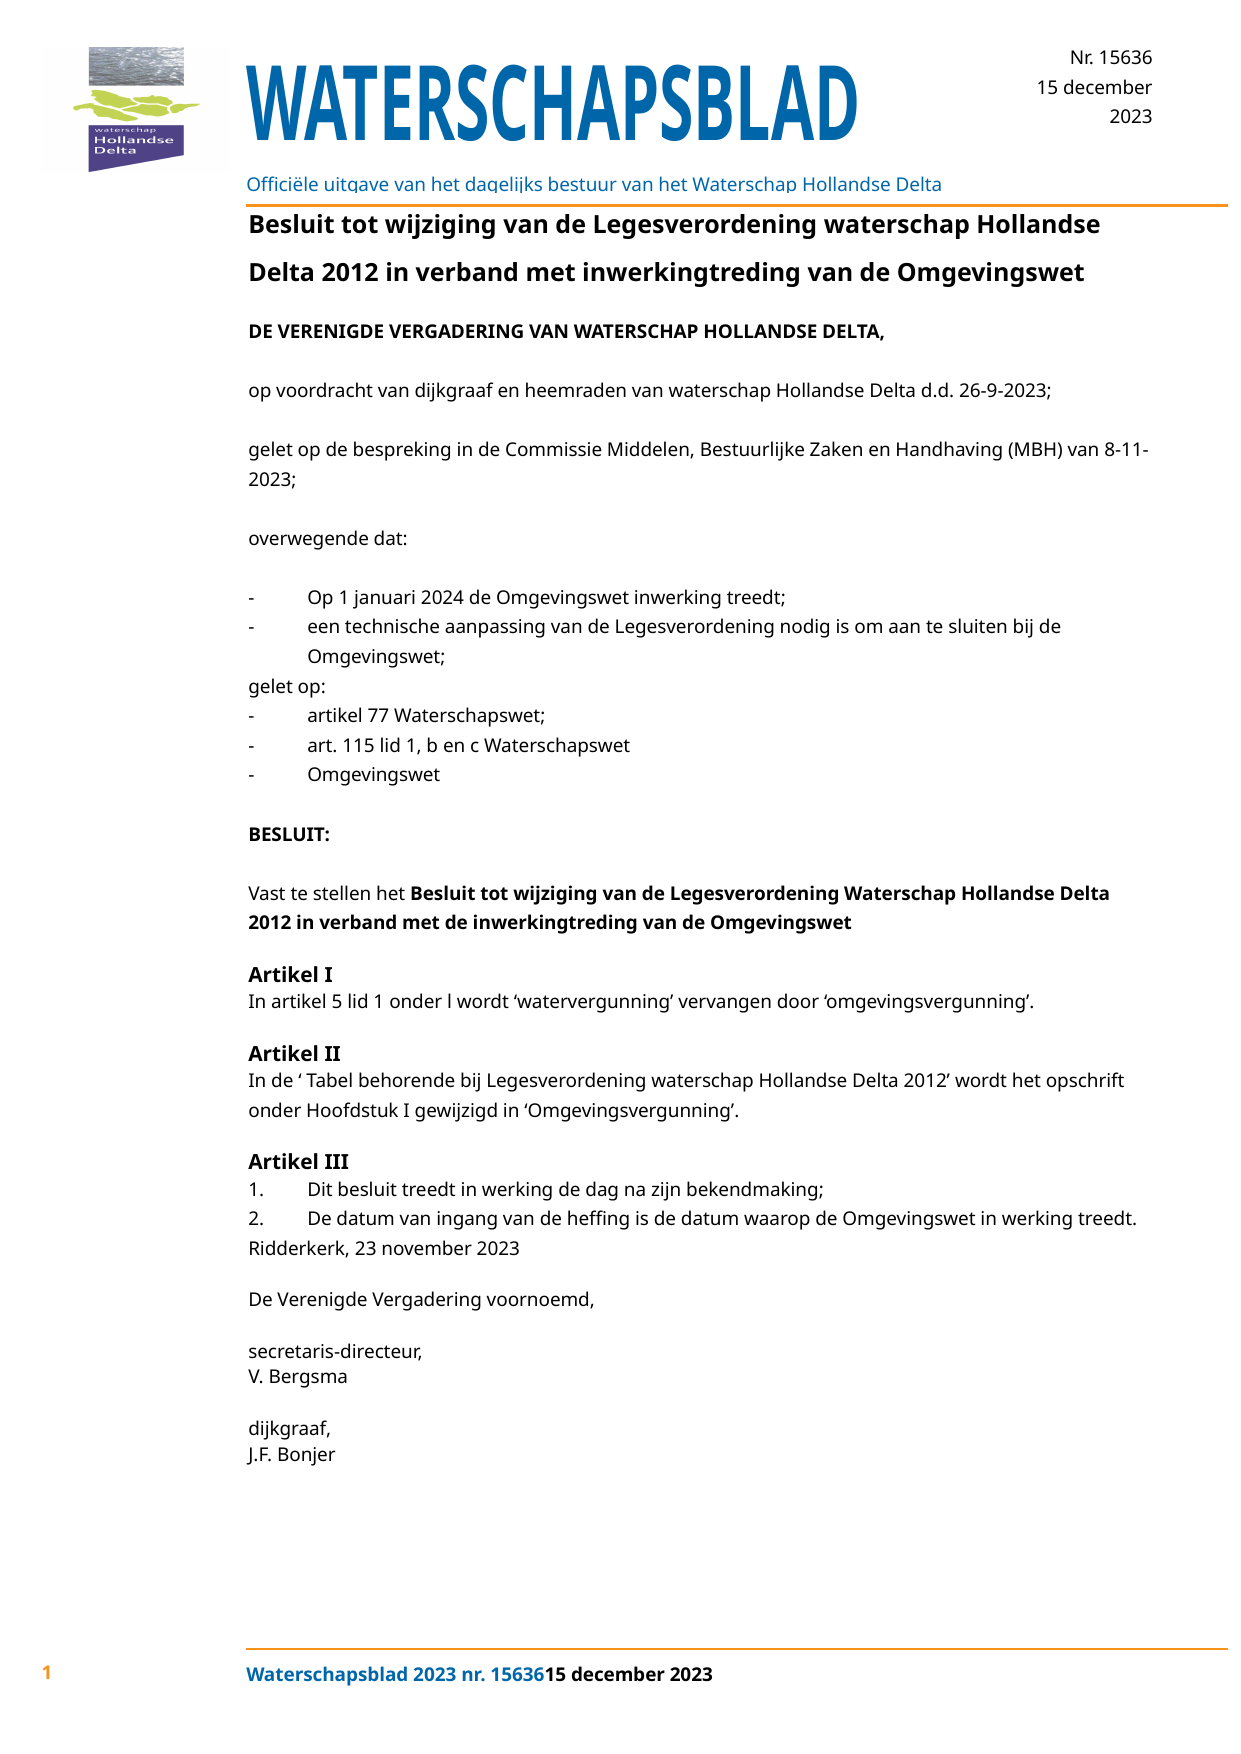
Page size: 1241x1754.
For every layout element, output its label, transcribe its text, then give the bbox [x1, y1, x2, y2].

text dijkgraaf, [248, 1415, 1152, 1441]
text gelet op de bespreking in de Commissie Middelen, Bestuurlijke Zaken en Handhaving (MBH) van 8-11-2023; [248, 436, 1152, 492]
list art. 115 lid 1, b en c Waterschapswet [248, 732, 1152, 758]
text op voordracht van dijkgraaf en heemraden van waterschap Hollandse Delta d.d. 26-9-2023; [248, 377, 1152, 403]
text Ridderkerk, 23 november 2023 [248, 1235, 1152, 1261]
list een technische aanpassing van de Legesverordening nodig is om aan te sluiten bij de Omgevingswet; [248, 614, 1152, 669]
text Artikel III [248, 1147, 1152, 1176]
text gelet op: [248, 673, 1152, 699]
text De Verenigde Vergadering voornoemd, [248, 1286, 1152, 1312]
text Artikel II [248, 1039, 1152, 1067]
list Omgevingswet [248, 762, 1152, 787]
text secretaris-directeur, [248, 1338, 1152, 1363]
list Dit besluit treedt in werking de dag na zijn bekendmaking; [248, 1176, 1152, 1201]
text J.F. Bonjer [248, 1441, 1152, 1466]
text In de ‘ Tabel behorende bij Legesverordening waterschap Hollandse Delta 2012’ wordt het opschrift onder Hoofdstuk I gewijzigd in ‘Omgevingsvergunning’. [248, 1067, 1152, 1123]
list Op 1 januari 2024 de Omgevingswet inwerking treedt; [248, 584, 1152, 610]
text Vast te stellen het Besluit tot wijziging van de Legesverordening Waterschap Hollandse Delta 2012 in verband met de inwerkingtreding van de Omgevingswet [248, 880, 1152, 935]
text DE VERENIGDE VERGADERING VAN WATERSCHAP HOLLANDSE DELTA, [248, 318, 1152, 344]
text BESLUIT: [248, 821, 1152, 847]
text V. Bergsma [248, 1363, 1152, 1389]
text In artikel 5 lid 1 onder l wordt ‘watervergunning’ vervangen door ‘omgevingsvergunning’. [248, 988, 1152, 1014]
text Artikel I [248, 960, 1152, 988]
picture [41, 47, 231, 172]
list artikel 77 Waterschapswet; [248, 702, 1152, 728]
list De datum van ingang van de heffing is de datum waarop de Omgevingswet in werking treedt. [248, 1205, 1152, 1231]
text Besluit tot wijziging van de Legesverordening waterschap Hollandse Delta 2012 in verband met inwerkingtreding van de Omgevingswet [248, 207, 1152, 288]
text overwegende dat: [248, 525, 1152, 551]
